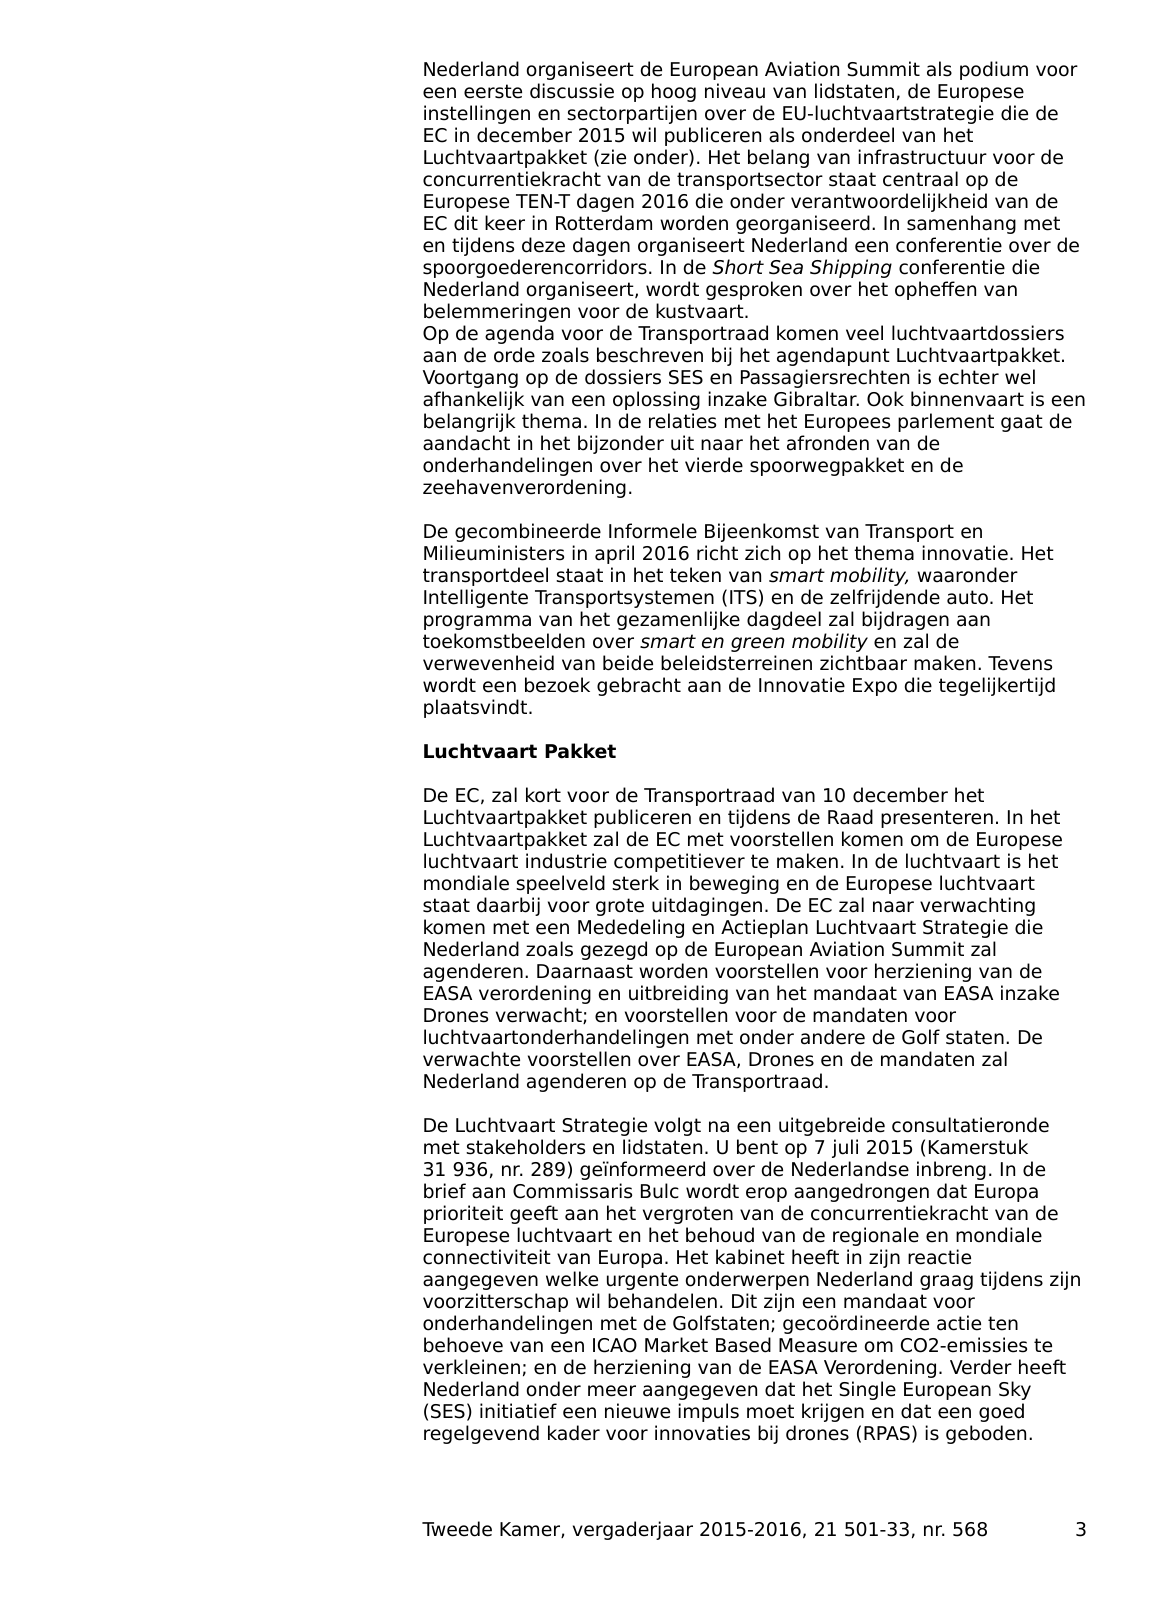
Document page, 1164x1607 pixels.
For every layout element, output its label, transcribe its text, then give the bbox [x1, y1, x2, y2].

text De gecombineerde Informele Bijeenkomst van Transport en Milieuministers in april 2016 richt zich op het thema innovatie. Het transportdeel staat in het teken van smart mobility, waaronder Intelligente Transportsystemen (ITS) en de zelfrijdende auto. Het programma van het gezamenlijke dagdeel zal bijdragen aan toekomstbeelden over smart en green mobility en zal de verwevenheid van beide beleidsterreinen zichtbaar maken. Tevens wordt een bezoek gebracht aan de Innovatie Expo die tegelijkertijd plaatsvindt. [422, 521, 1087, 719]
text Op de agenda voor de Transportraad komen veel luchtvaartdossiers aan de orde zoals beschreven bij het agendapunt Luchtvaartpakket. Voortgang op de dossiers SES en Passagiersrechten is echter wel afhankelijk van een oplossing inzake Gibraltar. Ook binnenvaart is een belangrijk thema. In de relaties met het Europees parlement gaat de aandacht in het bijzonder uit naar het afronden van de onderhandelingen over het vierde spoorwegpakket en de zeehavenverordening. [422, 323, 1087, 499]
text De EC, zal kort voor de Transportraad van 10 december het Luchtvaartpakket publiceren en tijdens de Raad presenteren. In het Luchtvaartpakket zal de EC met voorstellen komen om de Europese luchtvaart industrie competitiever te maken. In de luchtvaart is het mondiale speelveld sterk in beweging en de Europese luchtvaart staat daarbij voor grote uitdagingen. De EC zal naar verwachting komen met een Mededeling en Actieplan Luchtvaart Strategie die Nederland zoals gezegd op de European Aviation Summit zal agenderen. Daarnaast worden voorstellen voor herziening van de EASA verordening en uitbreiding van het mandaat van EASA inzake Drones verwacht; en voorstellen voor de mandaten voor luchtvaartonderhandelingen met onder andere de Golf staten. De verwachte voorstellen over EASA, Drones en de mandaten zal Nederland agenderen op de Transportraad. [422, 785, 1087, 1093]
text De Luchtvaart Strategie volgt na een uitgebreide consultatieronde met stakeholders en lidstaten. U bent op 7 juli 2015 (Kamerstuk 31 936, nr. 289) geïnformeerd over de Nederlandse inbreng. In de brief aan Commissaris Bulc wordt erop aangedrongen dat Europa prioriteit geeft aan het vergroten van de concurrentiekracht van de Europese luchtvaart en het behoud van de regionale en mondiale connectiviteit van Europa. Het kabinet heeft in zijn reactie aangegeven welke urgente onderwerpen Nederland graag tijdens zijn voorzitterschap wil behandelen. Dit zijn een mandaat voor onderhandelingen met de Golfstaten; gecoördineerde actie ten behoeve van een ICAO Market Based Measure om CO2-emissies te verkleinen; en de herziening van de EASA Verordening. Verder heeft Nederland onder meer aangegeven dat het Single European Sky (SES) initiatief een nieuwe impuls moet krijgen en dat een goed regelgevend kader voor innovaties bij drones (RPAS) is geboden. [422, 1115, 1087, 1444]
subtitle Luchtvaart Pakket [422, 741, 1087, 763]
text Nederland organiseert de European Aviation Summit als podium voor een eerste discussie op hoog niveau van lidstaten, de Europese instellingen en sectorpartijen over de EU-luchtvaartstrategie die de EC in december 2015 wil publiceren als onderdeel van het Luchtvaartpakket (zie onder). Het belang van infrastructuur voor de concurrentiekracht van de transportsector staat centraal op de Europese TEN-T dagen 2016 die onder verantwoordelijkheid van de EC dit keer in Rotterdam worden georganiseerd. In samenhang met en tijdens deze dagen organiseert Nederland een conferentie over de spoorgoederencorridors. In de Short Sea Shipping conferentie die Nederland organiseert, wordt gesproken over het opheffen van belemmeringen voor de kustvaart. [422, 59, 1087, 323]
